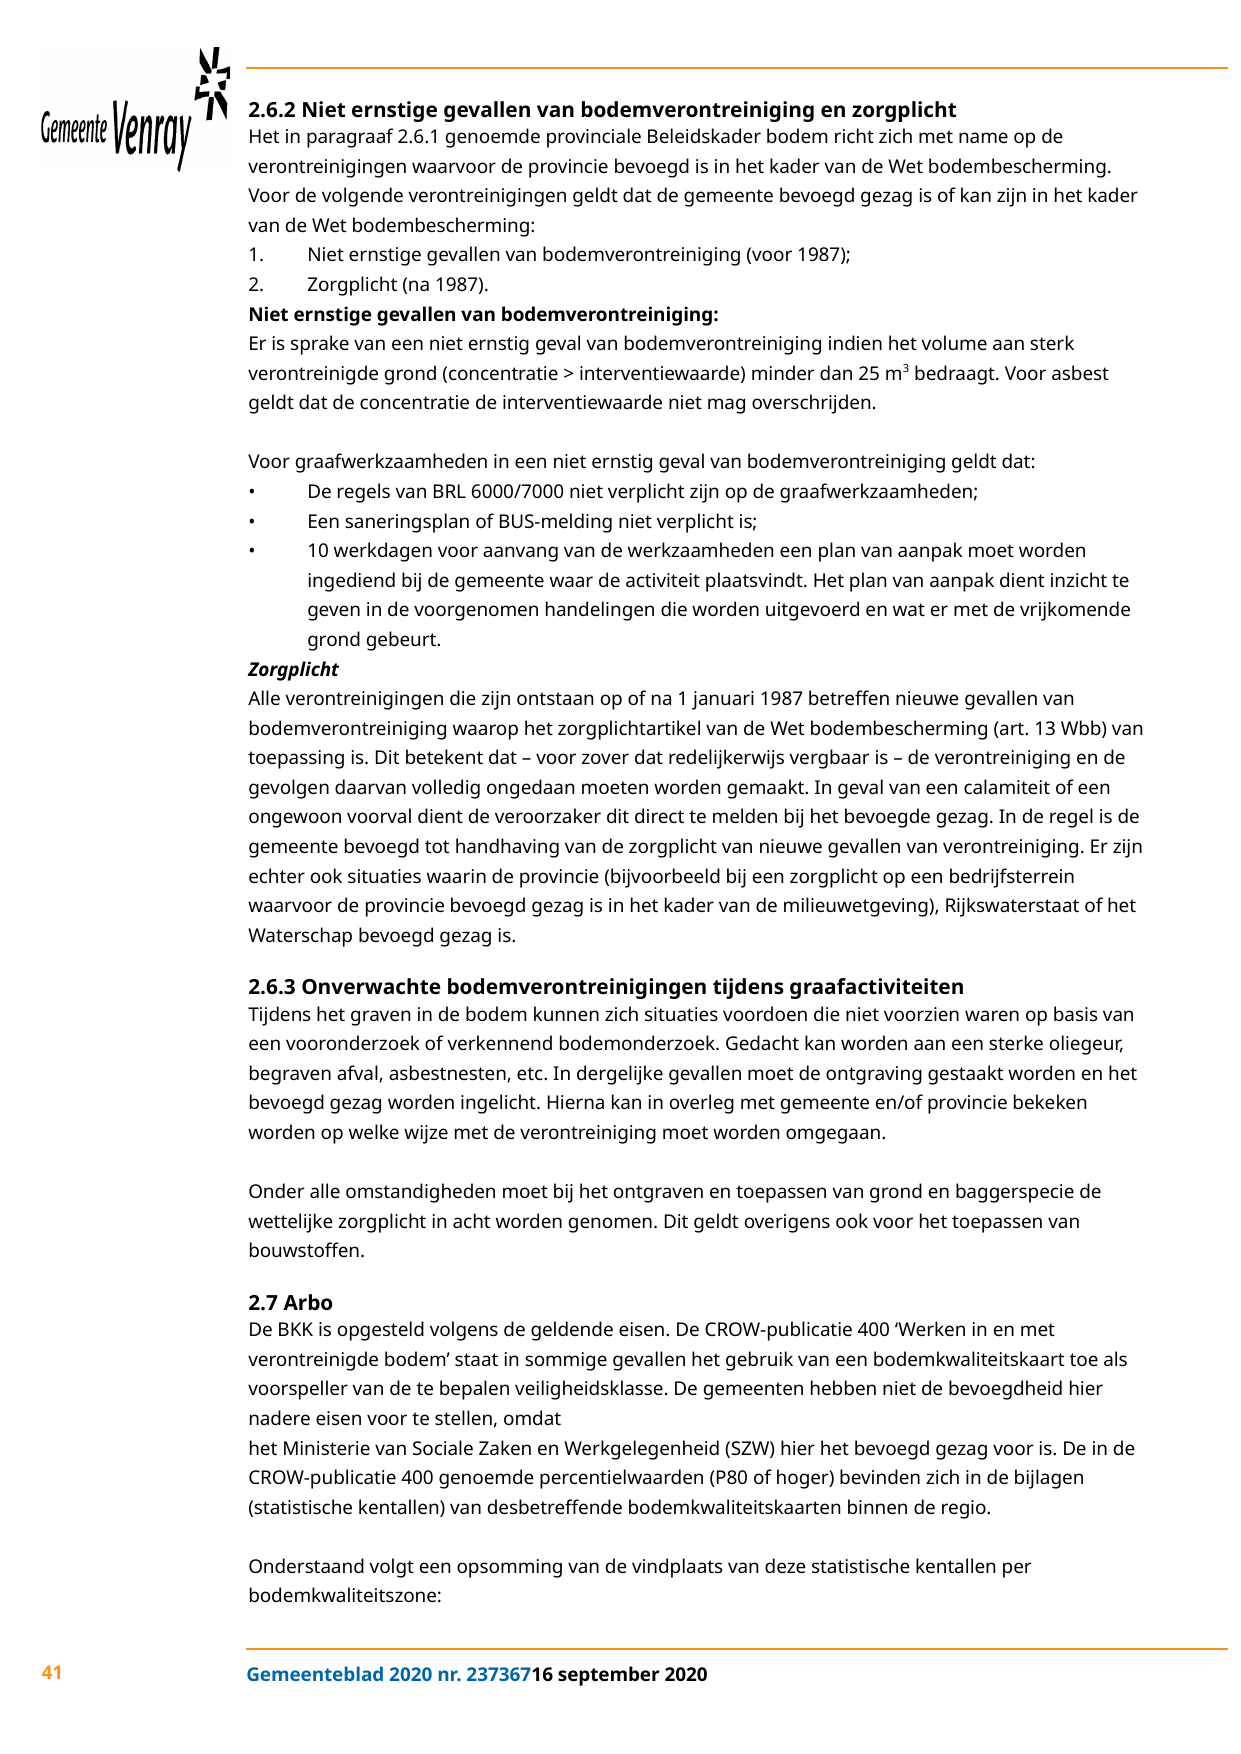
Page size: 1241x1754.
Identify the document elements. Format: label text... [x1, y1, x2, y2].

text Alle verontreinigingen die zijn ontstaan op of na 1 januari 1987 betreffen nieuwe gevallen van bodemverontreiniging waarop het zorgplichtartikel van de Wet bodembescherming (art. 13 Wbb) van toepassing is. Dit betekent dat – voor zover dat redelijkerwijs vergbaar is – de verontreiniging en de gevolgen daarvan volledig ongedaan moeten worden gemaakt. In geval van een calamiteit of een ongewoon voorval dient de veroorzaker dit direct te melden bij het bevoegde gezag. In de regel is de gemeente bevoegd tot handhaving van de zorgplicht van nieuwe gevallen van verontreiniging. Er zijn echter ook situaties waarin de provincie (bijvoorbeeld bij een zorgplicht op een bedrijfsterrein waarvoor de provincie bevoegd gezag is in het kader van de milieuwetgeving), Rijkswaterstaat of het Waterschap bevoegd gezag is. [248, 685, 1152, 948]
text Niet ernstige gevallen van bodemverontreiniging: [248, 301, 1152, 326]
text De BKK is opgesteld volgens de geldende eisen. De CROW-publicatie 400 ‘Werken in en met verontreinigde bodem’ staat in sommige gevallen het gebruik van een bodemkwaliteitskaart toe als voorspeller van de te bepalen veiligheidsklasse. De gemeenten hebben niet de bevoegdheid hier nadere eisen voor te stellen, omdat [248, 1316, 1152, 1431]
list Een saneringsplan of BUS-melding niet verplicht is; [248, 508, 1152, 533]
text Er is sprake van een niet ernstig geval van bodemverontreiniging indien het volume aan sterk verontreinigde grond (concentratie > interventiewaarde) minder dan 25 m3 bedraagt. Voor asbest geldt dat de concentratie de interventiewaarde niet mag overschrijden. [248, 330, 1152, 415]
list De regels van BRL 6000/7000 niet verplicht zijn op de graafwerkzaamheden; [248, 478, 1152, 504]
text Tijdens het graven in de bodem kunnen zich situaties voordoen die niet voorzien waren op basis van een vooronderzoek of verkennend bodemonderzoek. Gedacht kan worden aan een sterke oliegeur, begraven afval, asbestnesten, etc. In dergelijke gevallen moet de ontgraving gestaakt worden en het bevoegd gezag worden ingelicht. Hierna kan in overleg met gemeente en/of provincie bekeken worden op welke wijze met de verontreiniging moet worden omgegaan. [248, 1001, 1152, 1145]
text het Ministerie van Sociale Zaken en Werkgelegenheid (SZW) hier het bevoegd gezag voor is. De in de CROW-publicatie 400 genoemde percentielwaarden (P80 of hoger) bevinden zich in de bijlagen (statistische kentallen) van desbetreffende bodemkwaliteitskaarten binnen de regio. [248, 1435, 1152, 1519]
list Niet ernstige gevallen van bodemverontreiniging (voor 1987); [248, 242, 1152, 267]
text 2.6.3 Onverwachte bodemverontreinigingen tijdens graafactiviteiten [248, 972, 1152, 1001]
list 10 werkdagen voor aanvang van de werkzaamheden een plan van aanpak moet worden ingediend bij de gemeente waar de activiteit plaatsvindt. Het plan van aanpak dient inzicht te geven in de voorgenomen handelingen die worden uitgevoerd en wat er met de vrijkomende grond gebeurt. [248, 537, 1152, 652]
picture [41, 47, 231, 172]
text Zorgplicht [248, 656, 1152, 681]
text Onder alle omstandigheden moet bij het ontgraven en toepassen van grond en baggerspecie de wettelijke zorgplicht in acht worden genomen. Dit geldt overigens ook voor het toepassen van bouwstoffen. [248, 1178, 1152, 1263]
text Het in paragraaf 2.6.1 genoemde provinciale Beleidskader bodem richt zich met name op de verontreinigingen waarvoor de provincie bevoegd is in het kader van de Wet bodembescherming. Voor de volgende verontreinigingen geldt dat de gemeente bevoegd gezag is of kan zijn in het kader van de Wet bodembescherming: [248, 123, 1152, 238]
text 2.7 Arbo [248, 1288, 1152, 1316]
text Onderstaand volgt een opsomming van de vindplaats van deze statistische kentallen per bodemkwaliteitszone: [248, 1553, 1152, 1608]
text Voor graafwerkzaamheden in een niet ernstig geval van bodemverontreiniging geldt dat: [248, 449, 1152, 474]
list Zorgplicht (na 1987). [248, 271, 1152, 297]
text 2.6.2 Niet ernstige gevallen van bodemverontreiniging en zorgplicht [248, 95, 1152, 123]
